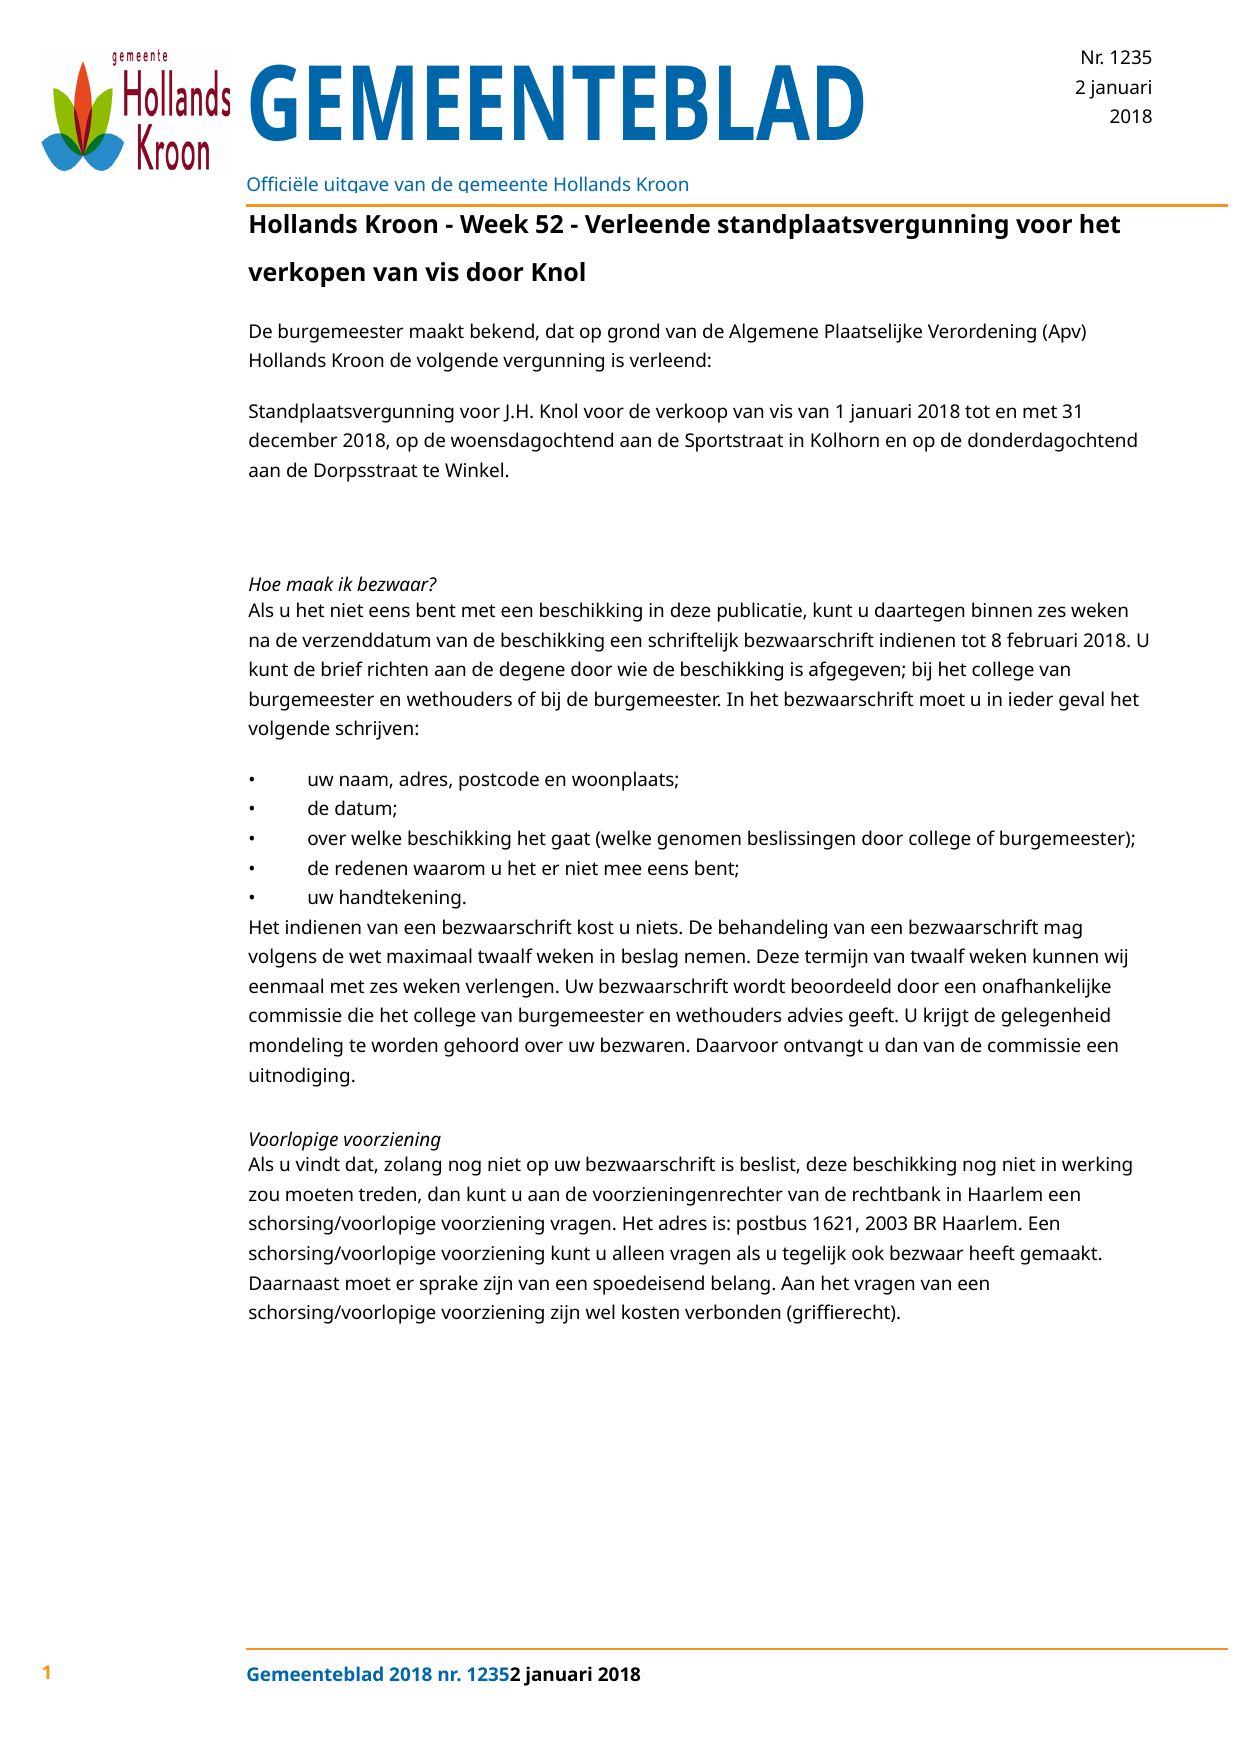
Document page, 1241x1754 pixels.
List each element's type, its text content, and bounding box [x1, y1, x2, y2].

text Hollands Kroon - Week 52 - Verleende standplaatsvergunning voor het verkopen van vis door Knol [248, 207, 1152, 288]
text Hoe maak ik bezwaar? [248, 571, 1152, 597]
list uw naam, adres, postcode en woonplaats; [248, 766, 1152, 792]
text Als u vindt dat, zolang nog niet op uw bezwaarschrift is beslist, deze beschikking nog niet in werking zou moeten treden, dan kunt u aan de voorzieningenrechter van de rechtbank in Haarlem een schorsing/voorlopige voorziening vragen. Het adres is: postbus 1621, 2003 BR Haarlem. Een schorsing/voorlopige voorziening kunt u alleen vragen als u tegelijk ook bezwaar heeft gemaakt. Daarnaast moet er sprake zijn van een spoedeisend belang. Aan het vragen van een schorsing/voorlopige voorziening zijn wel kosten verbonden (griffierecht). [248, 1151, 1152, 1325]
list de datum; [248, 796, 1152, 821]
text De burgemeester maakt bekend, dat op grond van de Algemene Plaatselijke Verordening (Apv) Hollands Kroon de volgende vergunning is verleend: [248, 318, 1152, 373]
text Standplaatsvergunning voor J.H. Knol voor de verkoop van vis van 1 januari 2018 tot en met 31 december 2018, op de woensdagochtend aan de Sportstraat in Kolhorn en op de donderdagochtend aan de Dorpsstraat te Winkel. [248, 398, 1152, 483]
list over welke beschikking het gaat (welke genomen beslissingen door college of burgemeester); [248, 825, 1152, 851]
picture [41, 47, 231, 172]
text Het indienen van een bezwaarschrift kost u niets. De behandeling van een bezwaarschrift mag volgens de wet maximaal twaalf weken in beslag nemen. Deze termijn van twaalf weken kunnen wij eenmaal met zes weken verlengen. Uw bezwaarschrift wordt beoordeeld door een onafhankelijke commissie die het college van burgemeester en wethouders advies geeft. U krijgt de gelegenheid mondeling te worden gehoord over uw bezwaren. Daarvoor ontvangt u dan van de commissie een uitnodiging. [248, 914, 1152, 1087]
list de redenen waarom u het er niet mee eens bent; [248, 855, 1152, 880]
text Als u het niet eens bent met een beschikking in deze publicatie, kunt u daartegen binnen zes weken na de verzenddatum van de beschikking een schriftelijk bezwaarschrift indienen tot 8 februari 2018. U kunt de brief richten aan de degene door wie de beschikking is afgegeven; bij het college van burgemeester en wethouders of bij de burgemeester. In het bezwaarschrift moet u in ieder geval het volgende schrijven: [248, 597, 1152, 741]
text Voorlopige voorziening [248, 1126, 1152, 1151]
list uw handtekening. [248, 884, 1152, 910]
